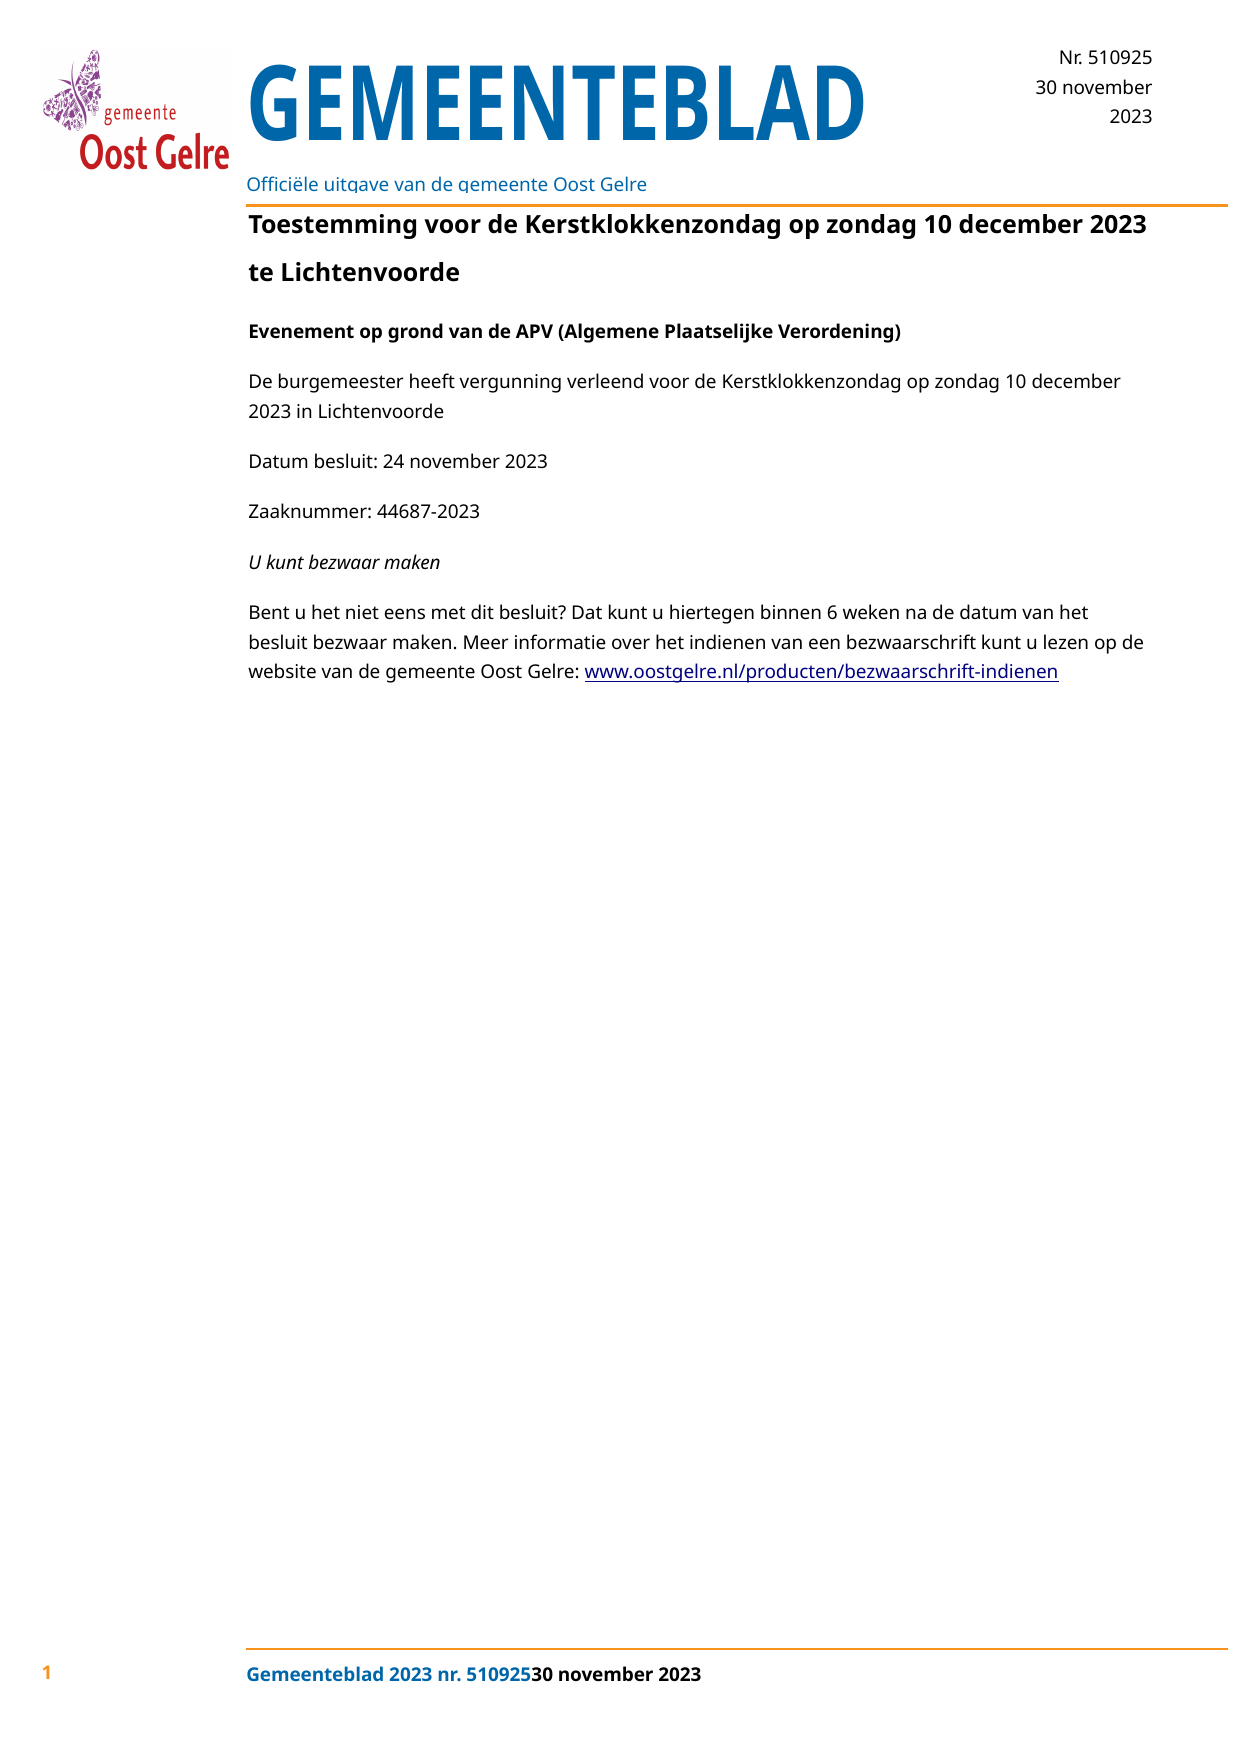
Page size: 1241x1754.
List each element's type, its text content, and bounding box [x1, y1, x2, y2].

text Toestemming voor de Kerstklokkenzondag op zondag 10 december 2023 te Lichtenvoorde [248, 207, 1152, 288]
text Zaaknummer: 44687-2023 [248, 499, 1152, 524]
text Datum besluit: 24 november 2023 [248, 448, 1152, 474]
text U kunt bezwaar maken [248, 549, 1152, 575]
text De burgemeester heeft vergunning verleend voor de Kerstklokkenzondag op zondag 10 december 2023 in Lichtenvoorde [248, 368, 1152, 424]
text Bent u het niet eens met dit besluit? Dat kunt u hiertegen binnen 6 weken na de datum van het besluit bezwaar maken. Meer informatie over het indienen van een bezwaarschrift kunt u lezen op de website van de gemeente Oost Gelre: www.oostgelre.nl/producten/bezwaarschrift-indienen [248, 599, 1152, 684]
picture [41, 47, 231, 172]
text Evenement op grond van de APV (Algemene Plaatselijke Verordening) [248, 318, 1152, 344]
